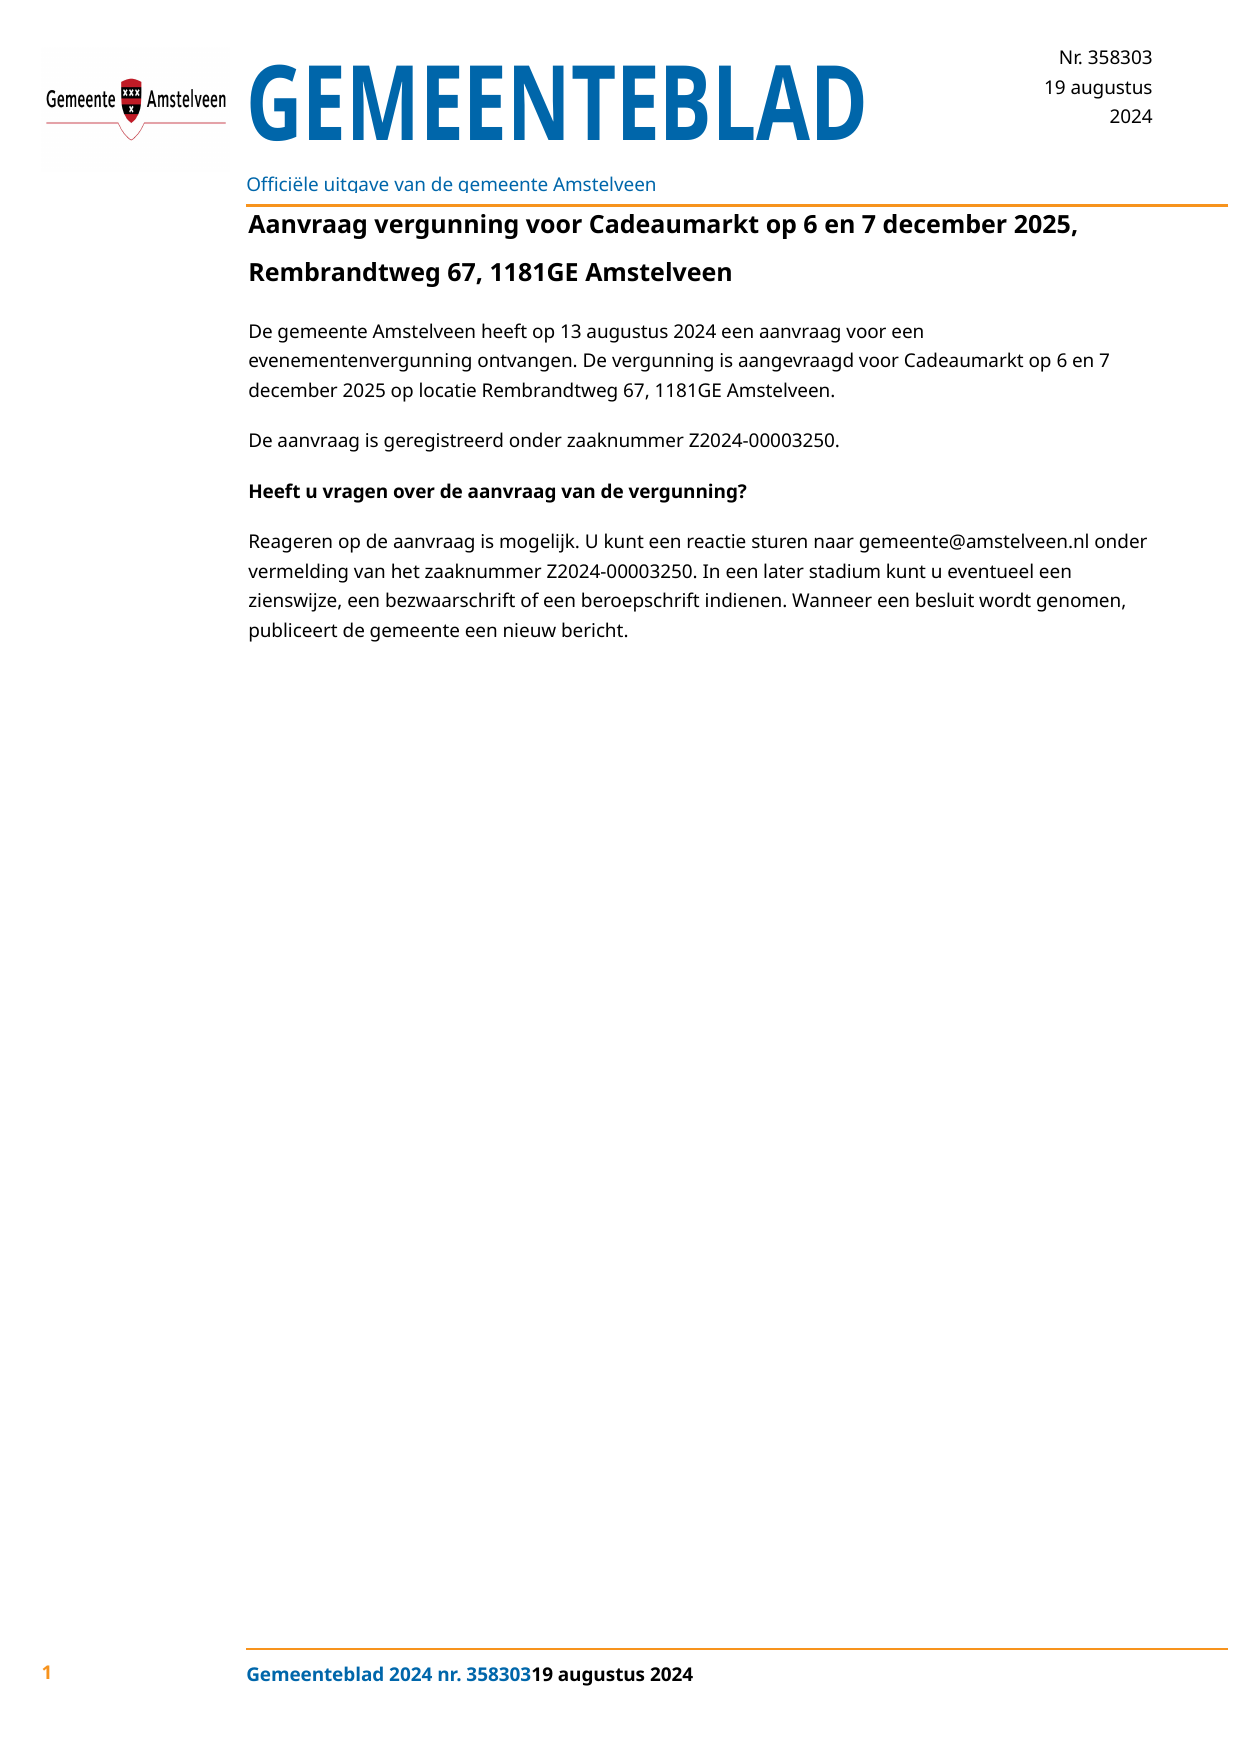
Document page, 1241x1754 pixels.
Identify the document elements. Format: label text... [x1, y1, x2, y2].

picture [41, 47, 231, 172]
text Aanvraag vergunning voor Cadeaumarkt op 6 en 7 december 2025, Rembrandtweg 67, 1181GE Amstelveen [248, 207, 1152, 288]
text De gemeente Amstelveen heeft op 13 augustus 2024 een aanvraag voor een evenementenvergunning ontvangen. De vergunning is aangevraagd voor Cadeaumarkt op 6 en 7 december 2025 op locatie Rembrandtweg 67, 1181GE Amstelveen. [248, 318, 1152, 403]
text Reageren op de aanvraag is mogelijk. U kunt een reactie sturen naar gemeente@amstelveen.nl onder vermelding van het zaaknummer Z2024-00003250. In een later stadium kunt u eventueel een zienswijze, een bezwaarschrift of een beroepschrift indienen. Wanneer een besluit wordt genomen, publiceert de gemeente een nieuw bericht. [248, 528, 1152, 643]
text Heeft u vragen over de aanvraag van de vergunning? [248, 478, 1152, 504]
text De aanvraag is geregistreerd onder zaaknummer Z2024-00003250. [248, 427, 1152, 453]
